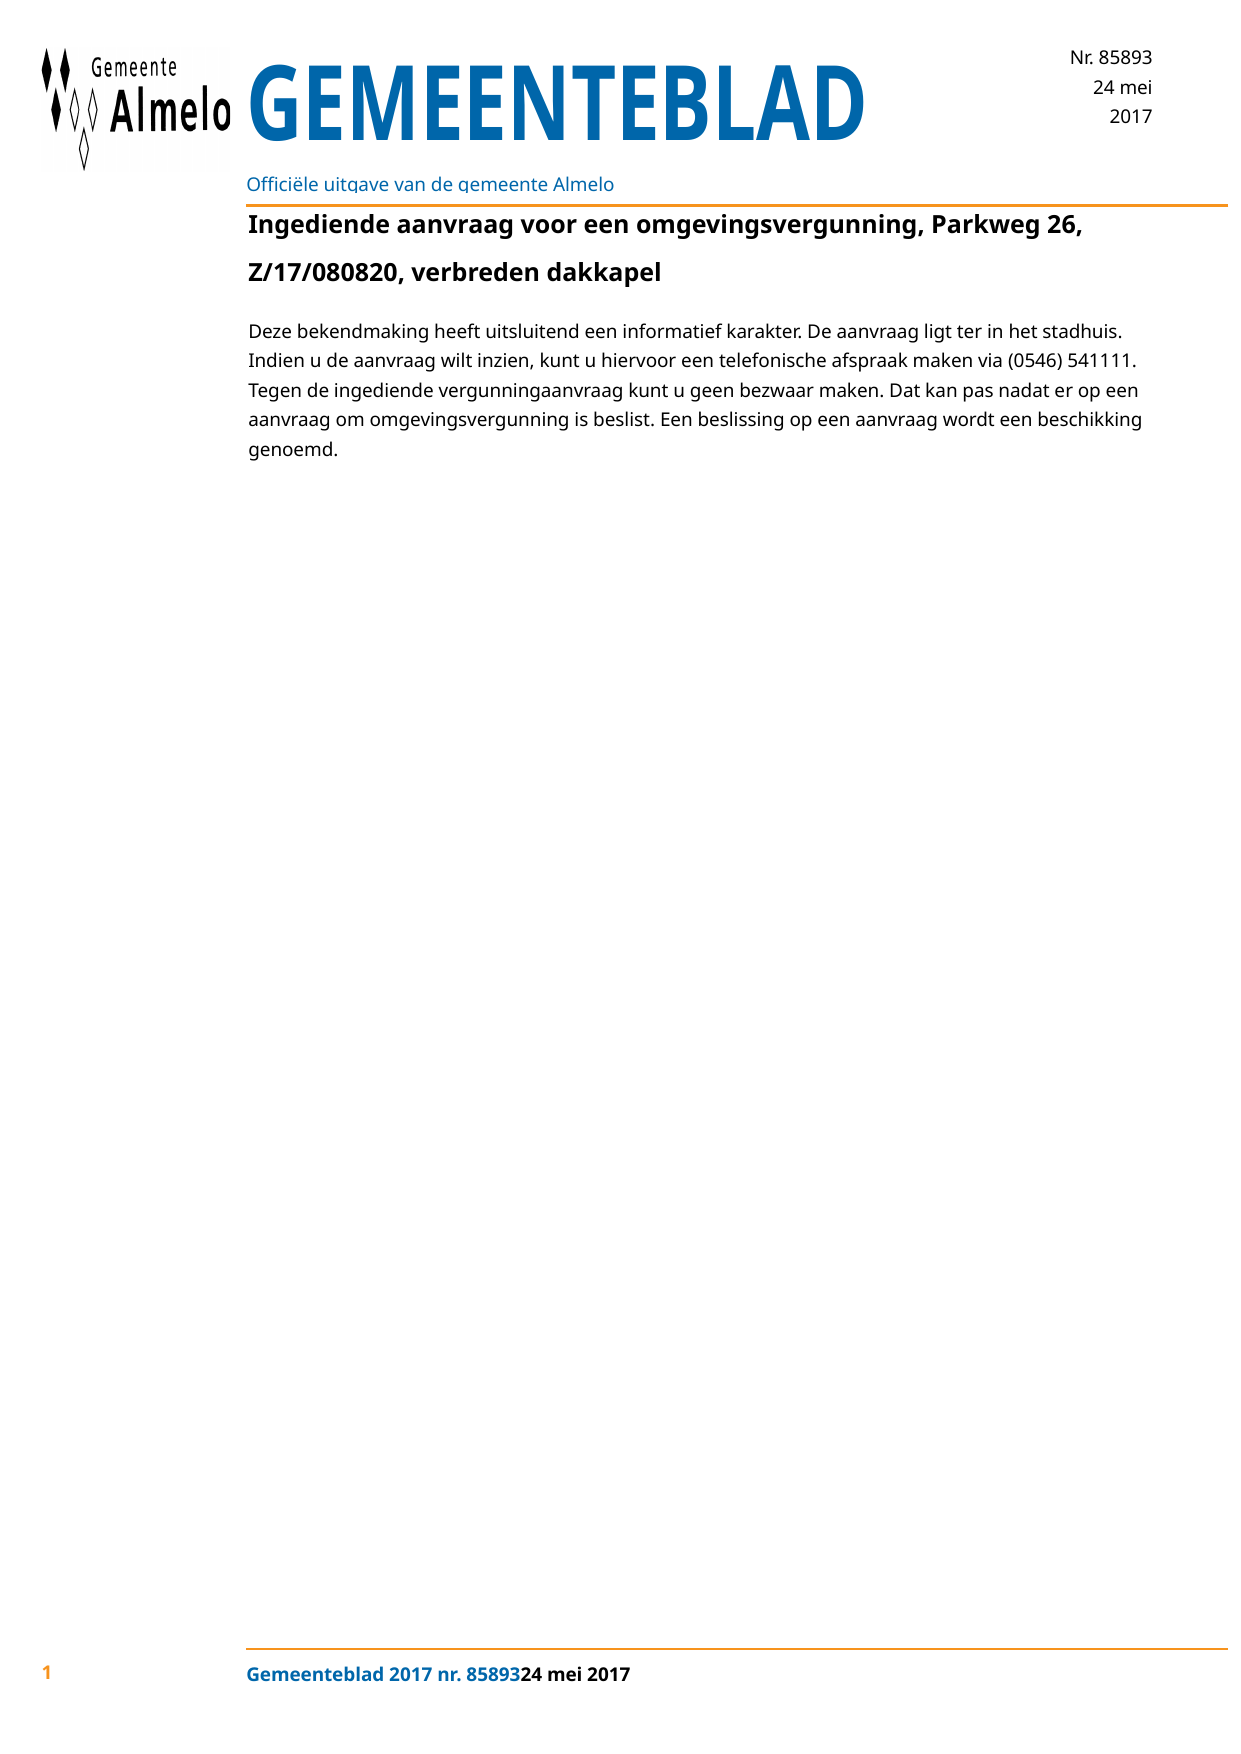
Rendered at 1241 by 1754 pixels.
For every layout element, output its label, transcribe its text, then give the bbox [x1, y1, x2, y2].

picture [41, 47, 231, 172]
text Deze bekendmaking heeft uitsluitend een informatief karakter. De aanvraag ligt ter in het stadhuis. Indien u de aanvraag wilt inzien, kunt u hiervoor een telefonische afspraak maken via (0546) 541111. Tegen de ingediende vergunningaanvraag kunt u geen bezwaar maken. Dat kan pas nadat er op een aanvraag om omgevingsvergunning is beslist. Een beslissing op een aanvraag wordt een beschikking genoemd. [248, 318, 1152, 462]
text Ingediende aanvraag voor een omgevingsvergunning, Parkweg 26, Z/17/080820, verbreden dakkapel [248, 207, 1152, 288]
